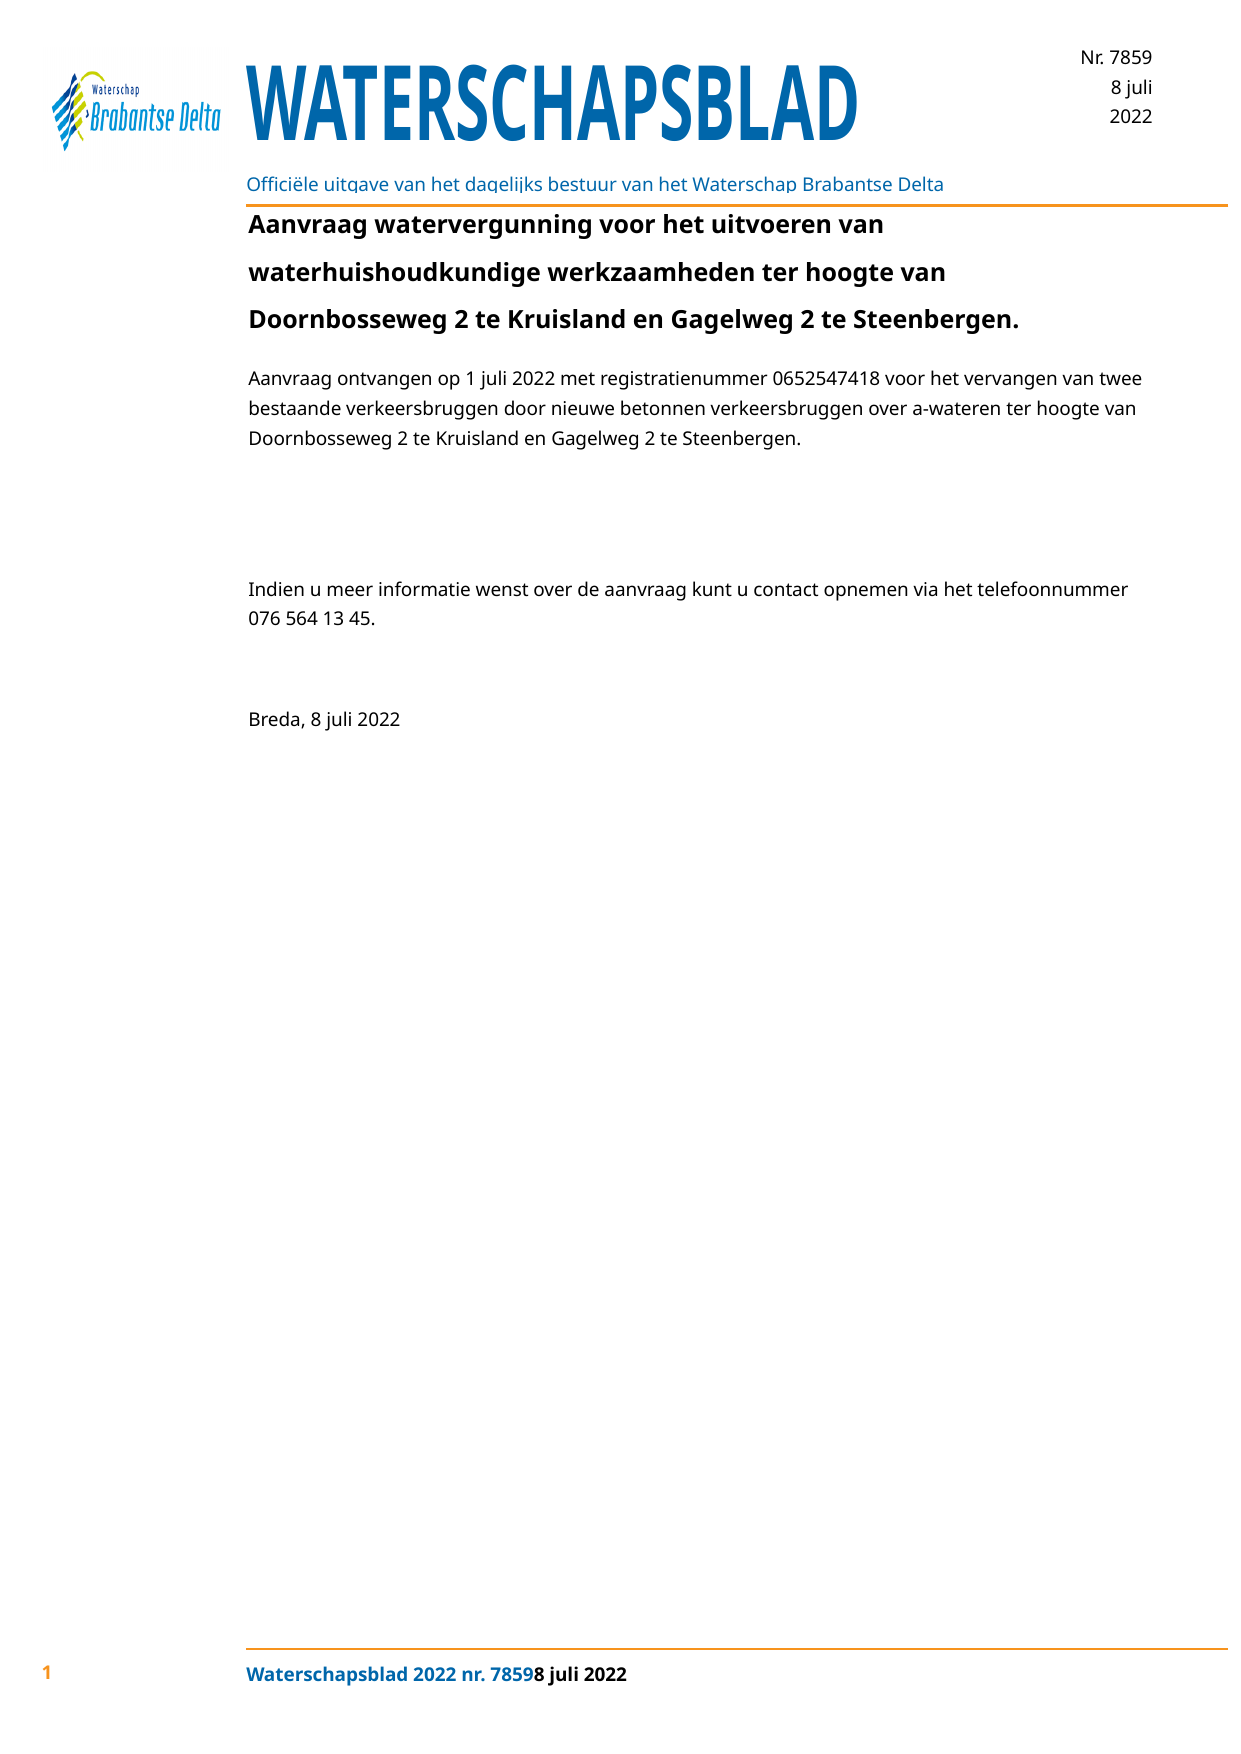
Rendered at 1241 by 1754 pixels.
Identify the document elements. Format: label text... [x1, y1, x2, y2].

text Indien u meer informatie wenst over de aanvraag kunt u contact opnemen via het telefoonnummer 076 564 13 45. [248, 576, 1152, 631]
text Aanvraag ontvangen op 1 juli 2022 met registratienummer 0652547418 voor het vervangen van twee bestaande verkeersbruggen door nieuwe betonnen verkeersbruggen over a-wateren ter hoogte van Doornbosseweg 2 te Kruisland en Gagelweg 2 te Steenbergen. [248, 366, 1152, 450]
picture [41, 47, 231, 172]
text Breda, 8 juli 2022 [248, 706, 1152, 732]
text Aanvraag watervergunning voor het uitvoeren van waterhuishoudkundige werkzaamheden ter hoogte van Doornbosseweg 2 te Kruisland en Gagelweg 2 te Steenbergen. [248, 207, 1152, 336]
